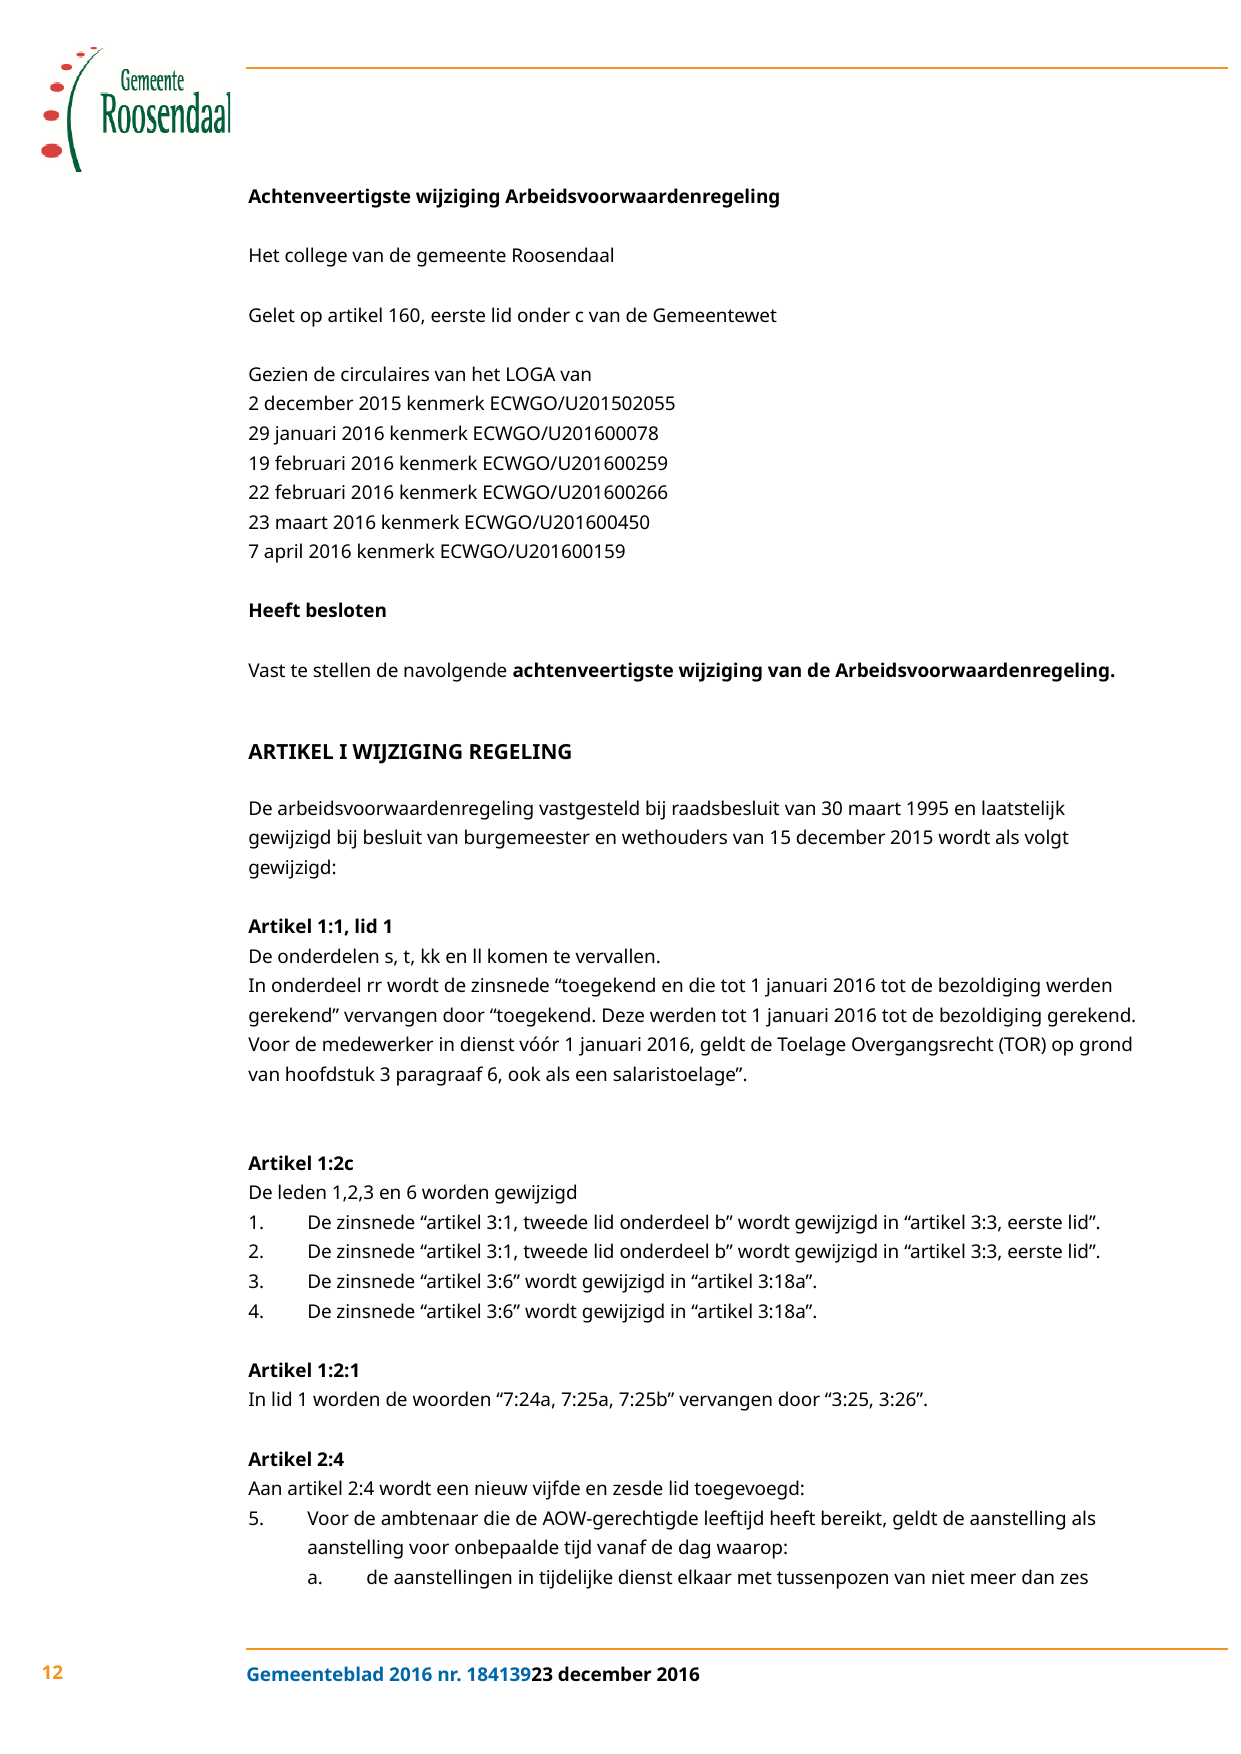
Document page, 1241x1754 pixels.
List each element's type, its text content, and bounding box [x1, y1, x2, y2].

text Gelet op artikel 160, eerste lid onder c van de Gemeentewet [248, 302, 1152, 328]
text Heeft besloten [248, 598, 1152, 623]
list de aanstellingen in tijdelijke dienst elkaar met tussenpozen van niet meer dan zes [307, 1564, 1152, 1590]
text Achtenveertigste wijziging Arbeidsvoorwaardenregeling [248, 183, 1152, 209]
text 23 maart 2016 kenmerk ECWGO/U201600450 [248, 509, 1152, 535]
list De zinsnede “artikel 3:6” wordt gewijzigd in “artikel 3:18a”. [248, 1298, 1152, 1323]
text Artikel 1:1, lid 1 [248, 913, 1152, 939]
text De onderdelen s, t, kk en ll komen te vervallen. [248, 943, 1152, 968]
text 22 februari 2016 kenmerk ECWGO/U201600266 [248, 479, 1152, 505]
text Gezien de circulaires van het LOGA van [248, 361, 1152, 387]
list De zinsnede “artikel 3:1, tweede lid onderdeel b” wordt gewijzigd in “artikel 3:3, eerste lid”. [248, 1239, 1152, 1264]
text In lid 1 worden de woorden “7:24a, 7:25a, 7:25b” vervangen door “3:25, 3:26”. [248, 1387, 1152, 1412]
text Artikel 1:2c [248, 1150, 1152, 1176]
list Voor de ambtenaar die de AOW-gerechtigde leeftijd heeft bereikt, geldt de aanstelling als aanstelling voor onbepaalde tijd vanaf de dag waarop: [248, 1505, 1152, 1560]
text Vast te stellen de navolgende achtenveertigste wijziging van de Arbeidsvoorwaardenregeling. [248, 657, 1152, 683]
text De leden 1,2,3 en 6 worden gewijzigd [248, 1179, 1152, 1205]
list De zinsnede “artikel 3:1, tweede lid onderdeel b” wordt gewijzigd in “artikel 3:3, eerste lid”. [248, 1209, 1152, 1235]
text 29 januari 2016 kenmerk ECWGO/U201600078 [248, 420, 1152, 446]
picture [41, 47, 231, 172]
text Het college van de gemeente Roosendaal [248, 243, 1152, 268]
text In onderdeel rr wordt de zinsnede “toegekend en die tot 1 januari 2016 tot de bezoldiging werden gerekend” vervangen door “toegekend. Deze werden tot 1 januari 2016 tot de bezoldiging gerekend. Voor de medewerker in dienst vóór 1 januari 2016, geldt de Toelage Overgangsrecht (TOR) op grond van hoofdstuk 3 paragraaf 6, ook als een salaristoelage”. [248, 972, 1152, 1087]
text 7 april 2016 kenmerk ECWGO/U201600159 [248, 538, 1152, 564]
text 2 december 2015 kenmerk ECWGO/U201502055 [248, 391, 1152, 416]
text 19 februari 2016 kenmerk ECWGO/U201600259 [248, 450, 1152, 476]
text Aan artikel 2:4 wordt een nieuw vijfde en zesde lid toegevoegd: [248, 1475, 1152, 1501]
list De zinsnede “artikel 3:6” wordt gewijzigd in “artikel 3:18a”. [248, 1268, 1152, 1294]
text Artikel 2:4 [248, 1446, 1152, 1471]
text ARTIKEL I WIJZIGING REGELING [248, 737, 1152, 765]
text De arbeidsvoorwaardenregeling vastgesteld bij raadsbesluit van 30 maart 1995 en laatstelijk gewijzigd bij besluit van burgemeester en wethouders van 15 december 2015 wordt als volgt gewijzigd: [248, 795, 1152, 880]
text Artikel 1:2:1 [248, 1357, 1152, 1383]
